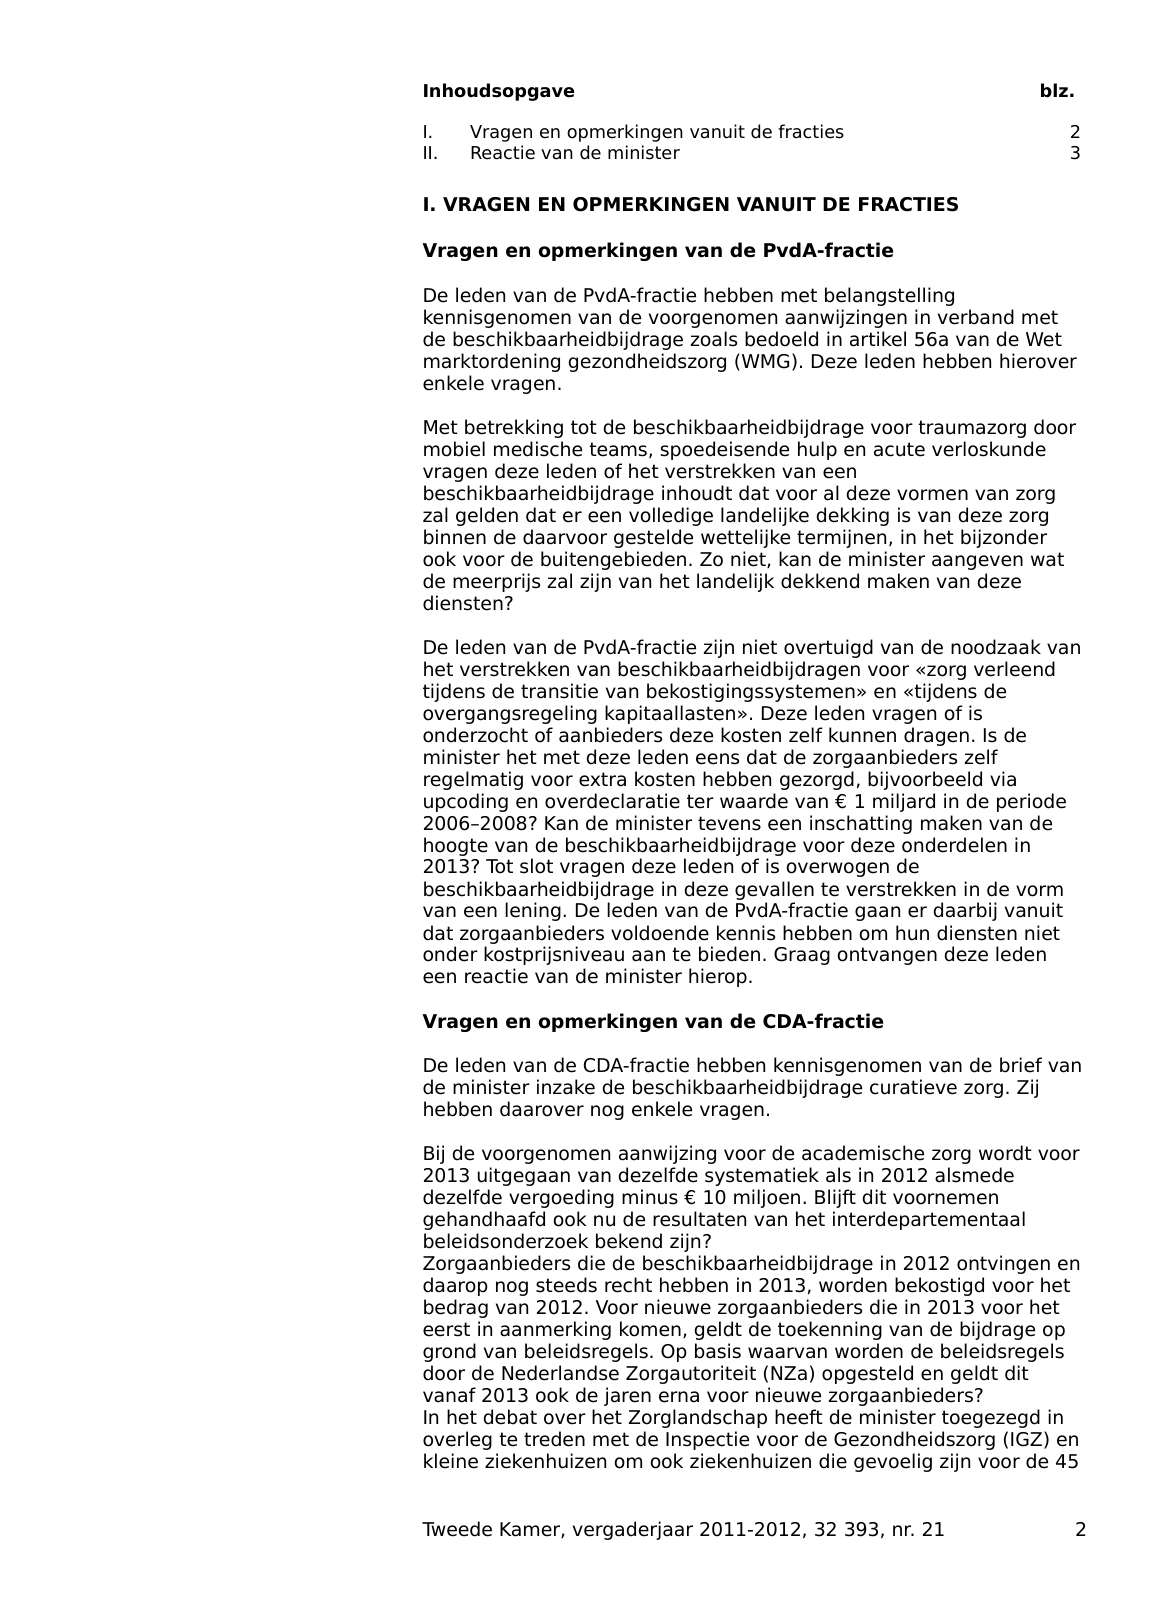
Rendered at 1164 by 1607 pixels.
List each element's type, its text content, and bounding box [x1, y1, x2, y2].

table_header Inhoudsopgave [422, 81, 983, 102]
table_header blz. [983, 81, 1087, 102]
table_cell Reactie van de minister [464, 143, 983, 163]
text Bij de voorgenomen aanwijzing voor de academische zorg wordt voor 2013 uitgegaan van dezelfde systematiek als in 2012 alsmede dezelfde vergoeding minus € 10 miljoen. Blijft dit voornemen gehandhaafd ook nu de resultaten van het interdepartementaal beleidsonderzoek bekend zijn? [422, 1143, 1087, 1253]
text In het debat over het Zorglandschap heeft de minister toegezegd in overleg te treden met de Inspectie voor de Gezondheidszorg (IGZ) en kleine ziekenhuizen om ook ziekenhuizen die gevoelig zijn voor de 45 [422, 1407, 1087, 1472]
table_cell Vragen en opmerkingen vanuit de fracties [464, 122, 983, 143]
text De leden van de PvdA-fractie zijn niet overtuigd van de noodzaak van het verstrekken van beschikbaarheidbijdragen voor «zorg verleend tijdens de transitie van bekostigingssystemen» en «tijdens de overgangsregeling kapitaallasten». Deze leden vragen of is onderzocht of aanbieders deze kosten zelf kunnen dragen. Is de minister het met deze leden eens dat de zorgaanbieders zelf regelmatig voor extra kosten hebben gezorgd, bijvoorbeeld via upcoding en overdeclaratie ter waarde van € 1 miljard in de periode 2006–2008? Kan de minister tevens een inschatting maken van de hoogte van de beschikbaarheidbijdrage voor deze onderdelen in 2013? Tot slot vragen deze leden of is overwogen de beschikbaarheidbijdrage in deze gevallen te verstrekken in de vorm van een lening. De leden van de PvdA-fractie gaan er daarbij vanuit dat zorgaanbieders voldoende kennis hebben om hun diensten niet onder kostprijsniveau aan te bieden. Graag ontvangen deze leden een reactie van de minister hierop. [422, 637, 1087, 988]
table_cell I. [422, 122, 464, 143]
table_cell 3 [983, 143, 1087, 163]
subtitle Vragen en opmerkingen van de PvdA-fractie [422, 240, 1087, 262]
text Met betrekking tot de beschikbaarheidbijdrage voor traumazorg door mobiel medische teams, spoedeisende hulp en acute verloskunde vragen deze leden of het verstrekken van een beschikbaarheidbijdrage inhoudt dat voor al deze vormen van zorg zal gelden dat er een volledige landelijke dekking is van deze zorg binnen de daarvoor gestelde wettelijke termijnen, in het bijzonder ook voor de buitengebieden. Zo niet, kan de minister aangeven wat de meerprijs zal zijn van het landelijk dekkend maken van deze diensten? [422, 417, 1087, 614]
subtitle Vragen en opmerkingen van de CDA-fractie [422, 1011, 1087, 1032]
text De leden van de PvdA-fractie hebben met belangstelling kennisgenomen van de voorgenomen aanwijzingen in verband met de beschikbaarheidbijdrage zoals bedoeld in artikel 56a van de Wet marktordening gezondheidszorg (WMG). Deze leden hebben hierover enkele vragen. [422, 284, 1087, 394]
text Zorgaanbieders die de beschikbaarheidbijdrage in 2012 ontvingen en daarop nog steeds recht hebben in 2013, worden bekostigd voor het bedrag van 2012. Voor nieuwe zorgaanbieders die in 2013 voor het eerst in aanmerking komen, geldt de toekenning van de bijdrage op grond van beleidsregels. Op basis waarvan worden de beleidsregels door de Nederlandse Zorgautoriteit (NZa) opgesteld en geldt dit vanaf 2013 ook de jaren erna voor nieuwe zorgaanbieders? [422, 1253, 1087, 1407]
table_cell [464, 102, 983, 122]
text De leden van de CDA-fractie hebben kennisgenomen van de brief van de minister inzake de beschikbaarheidbijdrage curatieve zorg. Zij hebben daarover nog enkele vragen. [422, 1055, 1087, 1121]
table_cell II. [422, 143, 464, 163]
subtitle I. VRAGEN EN OPMERKINGEN VANUIT DE FRACTIES [422, 193, 1087, 215]
table_cell [422, 102, 464, 122]
table_cell [983, 102, 1087, 122]
table_cell 2 [983, 122, 1087, 143]
